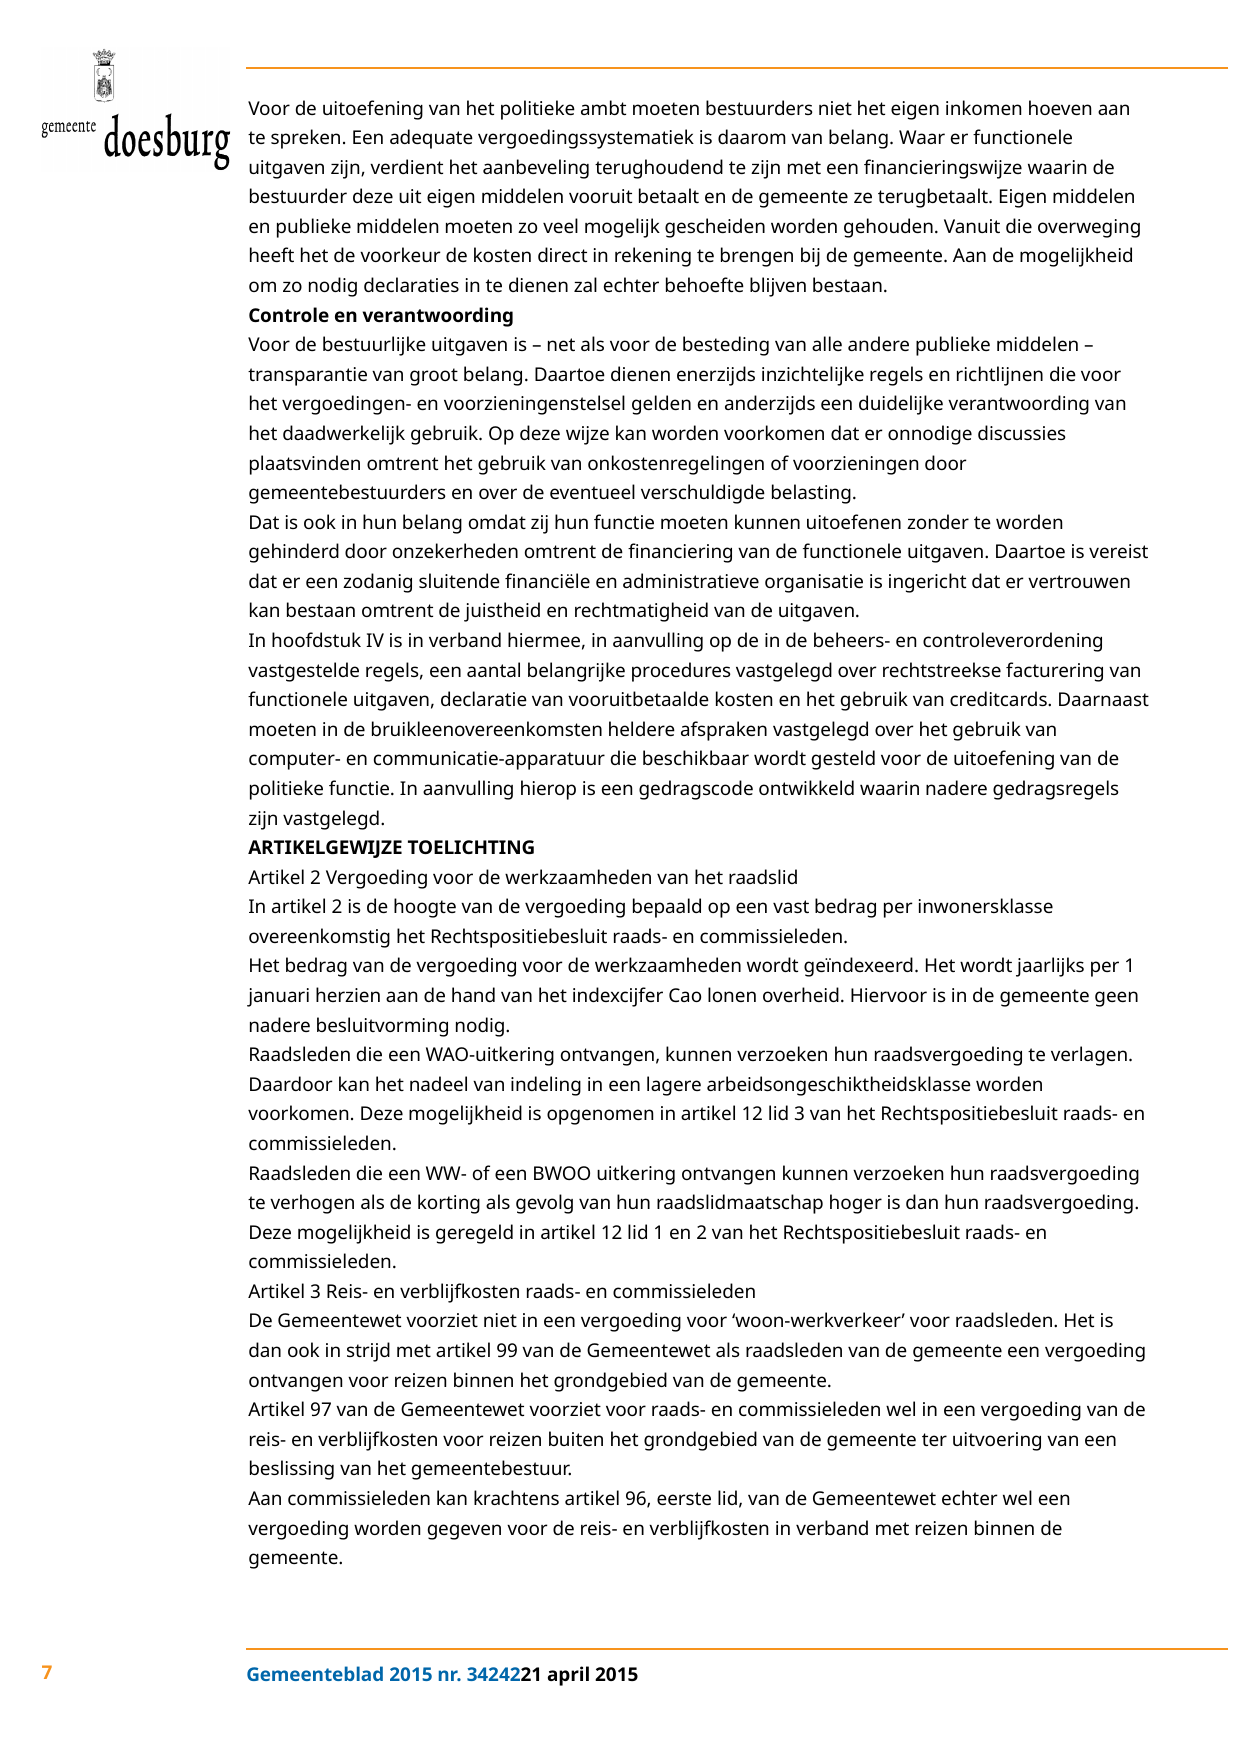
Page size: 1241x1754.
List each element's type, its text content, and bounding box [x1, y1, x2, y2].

text In hoofdstuk IV is in verband hiermee, in aanvulling op de in de beheers- en controleverordening vastgestelde regels, een aantal belangrijke procedures vastgelegd over rechtstreekse facturering van functionele uitgaven, declaratie van vooruitbetaalde kosten en het gebruik van creditcards. Daarnaast moeten in de bruikleenovereenkomsten heldere afspraken vastgelegd over het gebruik van computer- en communicatie-apparatuur die beschikbaar wordt gesteld voor de uitoefening van de politieke functie. In aanvulling hierop is een gedragscode ontwikkeld waarin nadere gedragsregels zijn vastgelegd. [248, 627, 1152, 831]
text De Gemeentewet voorziet niet in een vergoeding voor ‘woon-werkverkeer’ voor raadsleden. Het is dan ook in strijd met artikel 99 van de Gemeentewet als raadsleden van de gemeente een vergoeding ontvangen voor reizen binnen het grondgebied van de gemeente. [248, 1308, 1152, 1393]
text Aan commissieleden kan krachtens artikel 96, eerste lid, van de Gemeentewet echter wel een vergoeding worden gegeven voor de reis- en verblijfkosten in verband met reizen binnen de gemeente. [248, 1485, 1152, 1570]
text ARTIKELGEWIJZE TOELICHTING [248, 834, 1152, 860]
text Artikel 97 van de Gemeentewet voorziet voor raads- en commissieleden wel in een vergoeding van de reis- en verblijfkosten voor reizen buiten het grondgebied van de gemeente ter uitvoering van een beslissing van het gemeentebestuur. [248, 1396, 1152, 1481]
text Voor de bestuurlijke uitgaven is – net als voor de besteding van alle andere publieke middelen – transparantie van groot belang. Daartoe dienen enerzijds inzichtelijke regels en richtlijnen die voor het vergoedingen- en voorzieningenstelsel gelden en anderzijds een duidelijke verantwoording van het daadwerkelijk gebruik. Op deze wijze kan worden voorkomen dat er onnodige discussies plaatsvinden omtrent het gebruik van onkostenregelingen of voorzieningen door gemeentebestuurders en over de eventueel verschuldigde belasting. [248, 331, 1152, 505]
text Raadsleden die een WAO-uitkering ontvangen, kunnen verzoeken hun raadsvergoeding te verlagen. Daardoor kan het nadeel van indeling in een lagere arbeidsongeschiktheidsklasse worden voorkomen. Deze mogelijkheid is opgenomen in artikel 12 lid 3 van het Rechtspositiebesluit raads- en commissieleden. [248, 1041, 1152, 1156]
text Het bedrag van de vergoeding voor de werkzaamheden wordt geïndexeerd. Het wordt jaarlijks per 1 januari herzien aan de hand van het indexcijfer Cao lonen overheid. Hiervoor is in de gemeente geen nadere besluitvorming nodig. [248, 953, 1152, 1038]
picture [41, 47, 231, 172]
text Raadsleden die een WW- of een BWOO uitkering ontvangen kunnen verzoeken hun raadsvergoeding te verhogen als de korting als gevolg van hun raadslidmaatschap hoger is dan hun raadsvergoeding. Deze mogelijkheid is geregeld in artikel 12 lid 1 en 2 van het Rechtspositiebesluit raads- en commissieleden. [248, 1160, 1152, 1274]
text Artikel 3 Reis- en verblijfkosten raads- en commissieleden [248, 1278, 1152, 1304]
text In artikel 2 is de hoogte van de vergoeding bepaald op een vast bedrag per inwonersklasse overeenkomstig het Rechtspositiebesluit raads- en commissieleden. [248, 893, 1152, 949]
text Voor de uitoefening van het politieke ambt moeten bestuurders niet het eigen inkomen hoeven aan te spreken. Een adequate vergoedingssystematiek is daarom van belang. Waar er functionele uitgaven zijn, verdient het aanbeveling terughoudend te zijn met een financieringswijze waarin de bestuurder deze uit eigen middelen vooruit betaalt en de gemeente ze terugbetaalt. Eigen middelen en publieke middelen moeten zo veel mogelijk gescheiden worden gehouden. Vanuit die overweging heeft het de voorkeur de kosten direct in rekening te brengen bij de gemeente. Aan de mogelijkheid om zo nodig declaraties in te dienen zal echter behoefte blijven bestaan. [248, 95, 1152, 298]
text Artikel 2 Vergoeding voor de werkzaamheden van het raadslid [248, 864, 1152, 890]
text Controle en verantwoording [248, 302, 1152, 328]
text Dat is ook in hun belang omdat zij hun functie moeten kunnen uitoefenen zonder te worden gehinderd door onzekerheden omtrent de financiering van de functionele uitgaven. Daartoe is vereist dat er een zodanig sluitende financiële en administratieve organisatie is ingericht dat er vertrouwen kan bestaan omtrent de juistheid en rechtmatigheid van de uitgaven. [248, 509, 1152, 623]
